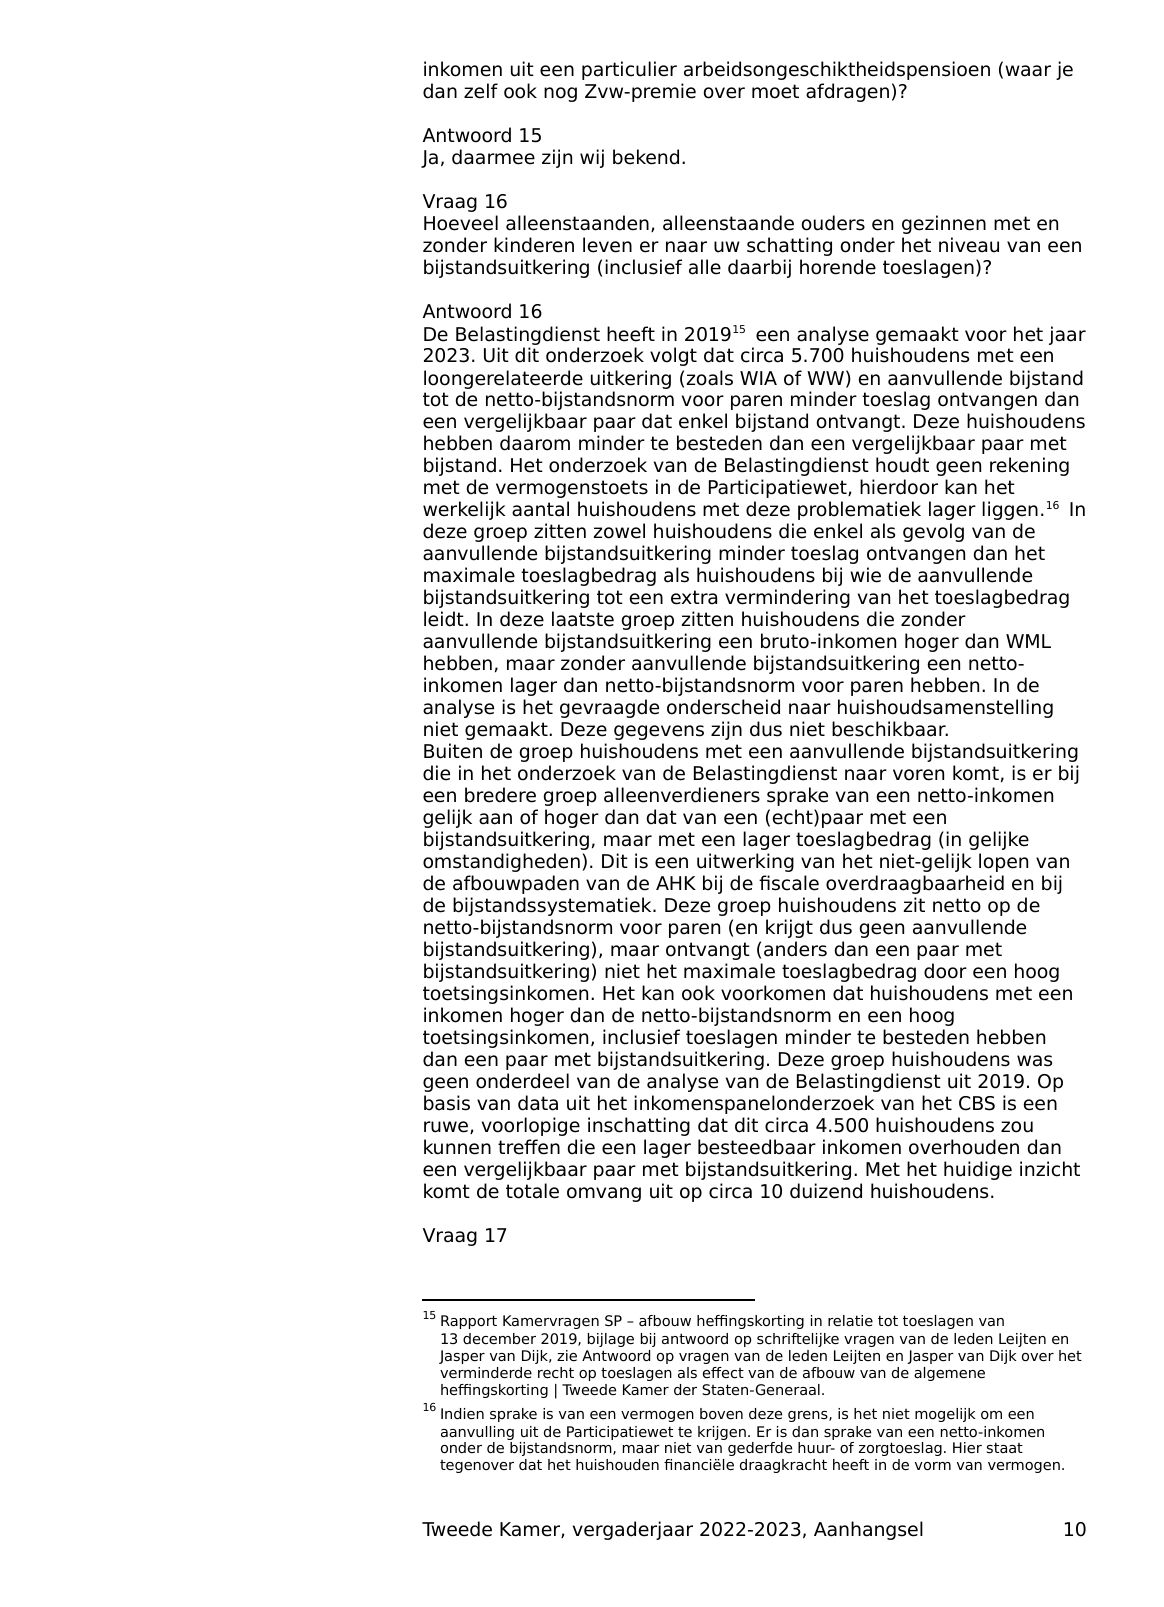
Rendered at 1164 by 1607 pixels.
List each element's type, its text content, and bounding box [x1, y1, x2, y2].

text Rapport Kamervragen SP – afbouw heffingskorting in relatie tot toeslagen van 13 december 2019, bijlage bij antwoord op schriftelijke vragen van de leden Leijten en Jasper van Dijk, zie Antwoord op vragen van de leden Leijten en Jasper van Dijk over het verminderde recht op toeslagen als effect van de afbouw van de algemene heffingskorting | Tweede Kamer der Staten-Generaal. [422, 1309, 1087, 1399]
text Hoeveel alleenstaanden, alleenstaande ouders en gezinnen met en zonder kinderen leven er naar uw schatting onder het niveau van een bijstandsuitkering (inclusief alle daarbij horende toeslagen)? [422, 213, 1087, 279]
text De Belastingdienst heeft in 2019 een analyse gemaakt voor het jaar 2023. Uit dit onderzoek volgt dat circa 5.700 huishoudens met een loongerelateerde uitkering (zoals WIA of WW) en aanvullende bijstand tot de netto-bijstandsnorm voor paren minder toeslag ontvangen dan een vergelijkbaar paar dat enkel bijstand ontvangt. Deze huishoudens hebben daarom minder te besteden dan een vergelijkbaar paar met bijstand. Het onderzoek van de Belastingdienst houdt geen rekening met de vermogenstoets in de Participatiewet, hierdoor kan het werkelijk aantal huishoudens met deze problematiek lager liggen. In deze groep zitten zowel huishoudens die enkel als gevolg van de aanvullende bijstandsuitkering minder toeslag ontvangen dan het maximale toeslagbedrag als huishoudens bij wie de aanvullende bijstandsuitkering tot een extra vermindering van het toeslagbedrag leidt. In deze laatste groep zitten huishoudens die zonder aanvullende bijstandsuitkering een bruto-inkomen hoger dan WML hebben, maar zonder aanvullende bijstandsuitkering een netto-inkomen lager dan netto-bijstandsnorm voor paren hebben. In de analyse is het gevraagde onderscheid naar huishoudsamenstelling niet gemaakt. Deze gegevens zijn dus niet beschikbaar. [422, 323, 1087, 741]
text Antwoord 16 [422, 301, 1087, 323]
text Buiten de groep huishoudens met een aanvullende bijstandsuitkering die in het onderzoek van de Belastingdienst naar voren komt, is er bij een bredere groep alleenverdieners sprake van een netto-inkomen gelijk aan of hoger dan dat van een (echt)paar met een bijstandsuitkering, maar met een lager toeslagbedrag (in gelijke omstandigheden). Dit is een uitwerking van het niet-gelijk lopen van de afbouwpaden van de AHK bij de fiscale overdraagbaarheid en bij de bijstandssystematiek. Deze groep huishoudens zit netto op de netto-bijstandsnorm voor paren (en krijgt dus geen aanvullende bijstandsuitkering), maar ontvangt (anders dan een paar met bijstandsuitkering) niet het maximale toeslagbedrag door een hoog toetsingsinkomen. Het kan ook voorkomen dat huishoudens met een inkomen hoger dan de netto-bijstandsnorm en een hoog toetsingsinkomen, inclusief toeslagen minder te besteden hebben dan een paar met bijstandsuitkering. Deze groep huishoudens was geen onderdeel van de analyse van de Belastingdienst uit 2019. Op basis van data uit het inkomenspanelonderzoek van het CBS is een ruwe, voorlopige inschatting dat dit circa 4.500 huishoudens zou kunnen treffen die een lager besteedbaar inkomen overhouden dan een vergelijkbaar paar met bijstandsuitkering. Met het huidige inzicht komt de totale omvang uit op circa 10 duizend huishoudens. [422, 741, 1087, 1203]
text Vraag 17 [422, 1225, 1087, 1247]
text Indien sprake is van een vermogen boven deze grens, is het niet mogelijk om een aanvulling uit de Participatiewet te krijgen. Er is dan sprake van een netto-inkomen onder de bijstandsnorm, maar niet van gederfde huur- of zorgtoeslag. Hier staat tegenover dat het huishouden financiële draagkracht heeft in de vorm van vermogen. [422, 1402, 1087, 1474]
text Vraag 16 [422, 191, 1087, 213]
text Ja, daarmee zijn wij bekend. [422, 147, 1087, 169]
text Antwoord 15 [422, 125, 1087, 147]
text inkomen uit een particulier arbeidsongeschiktheidspensioen (waar je dan zelf ook nog Zvw-premie over moet afdragen)? [422, 59, 1087, 103]
